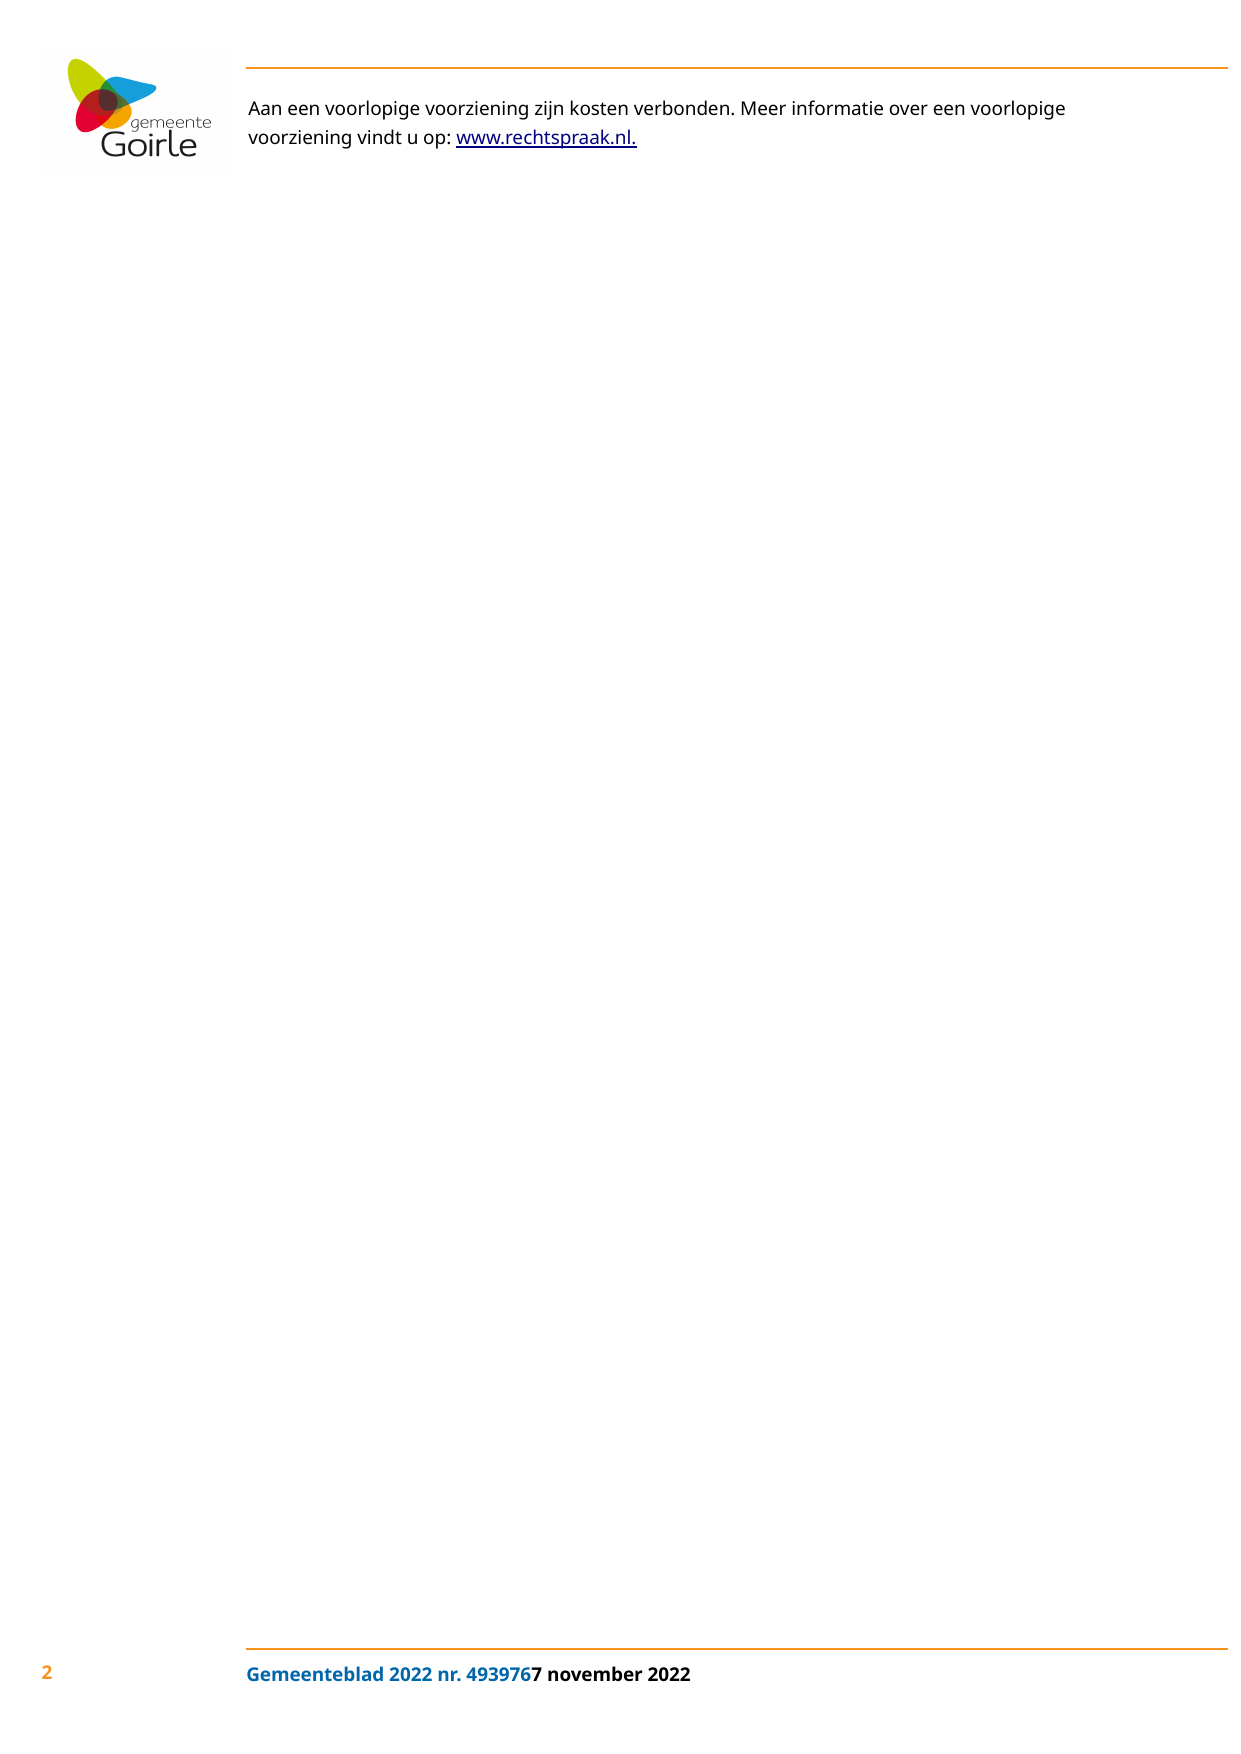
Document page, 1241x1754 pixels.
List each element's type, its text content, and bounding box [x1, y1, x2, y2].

picture [41, 47, 231, 172]
text Aan een voorlopige voorziening zijn kosten verbonden. Meer informatie over een voorlopige voorziening vindt u op: www.rechtspraak.nl. [248, 95, 1152, 150]
